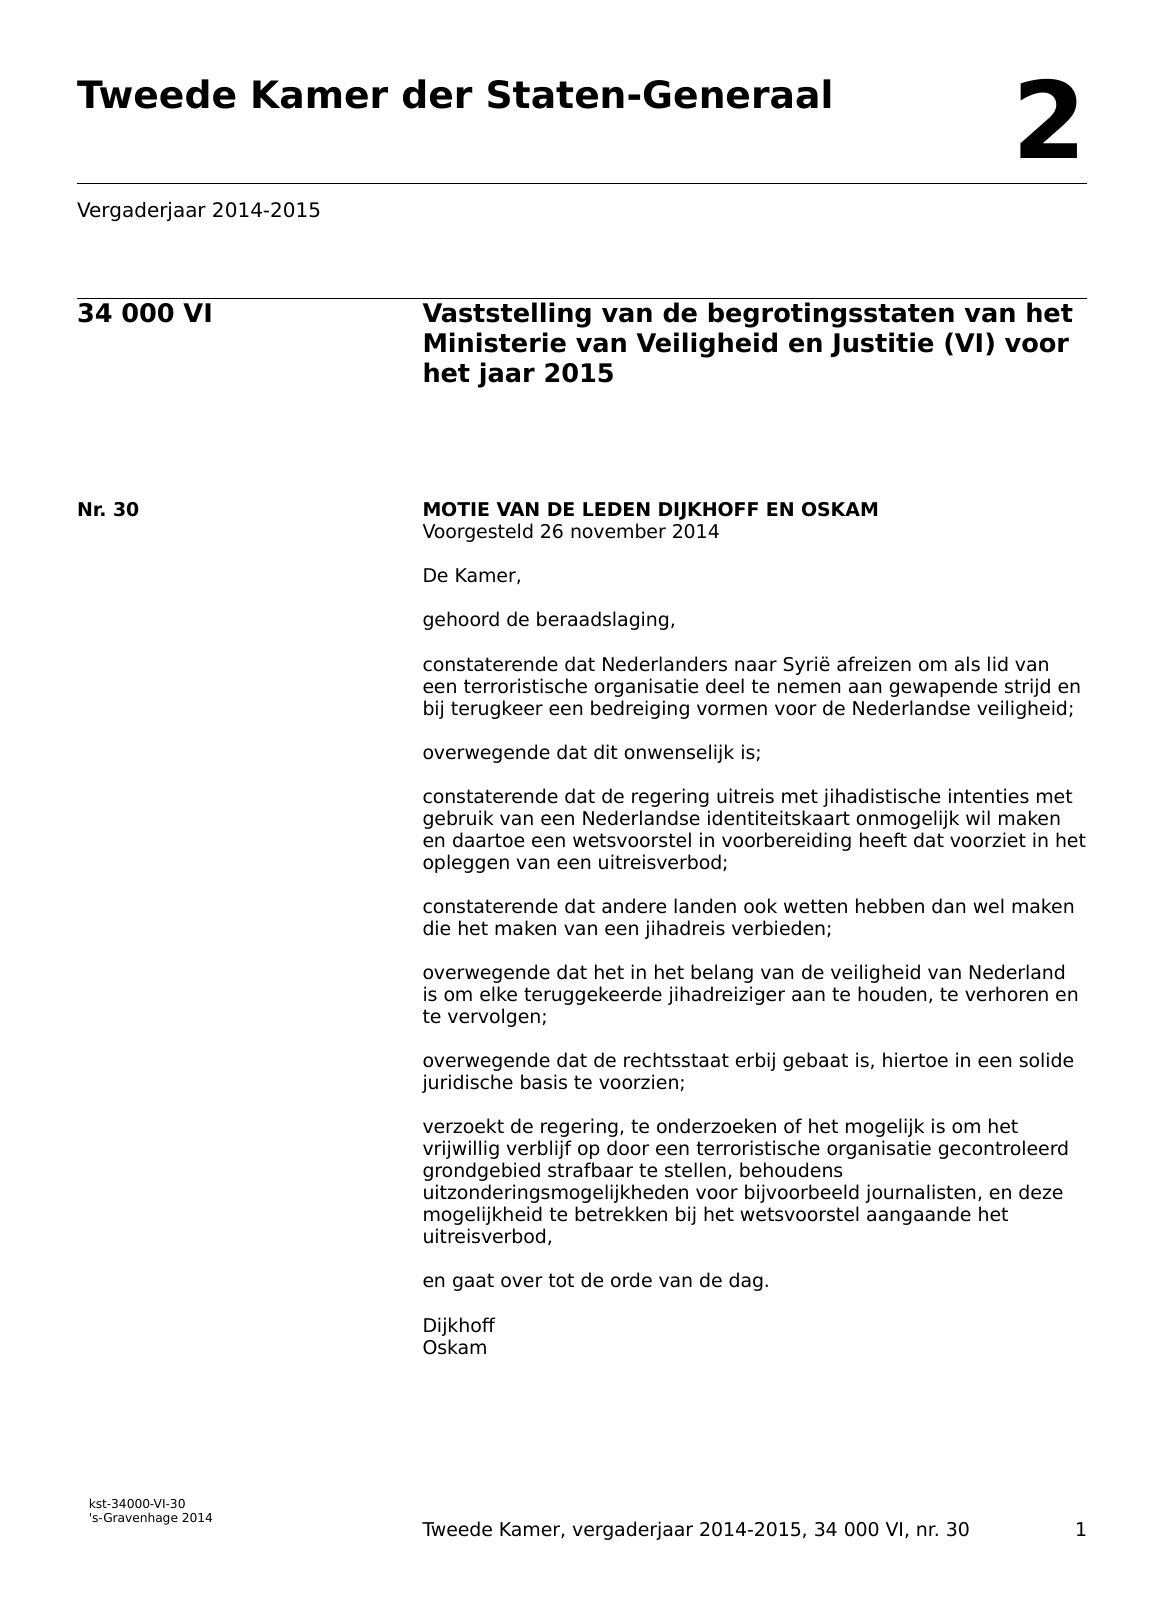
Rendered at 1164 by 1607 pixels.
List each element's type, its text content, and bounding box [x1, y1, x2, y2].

text en gaat over tot de orde van de dag. [422, 1270, 1087, 1292]
text verzoekt de regering, te onderzoeken of het mogelijk is om het vrijwillig verblijf op door een terroristische organisatie gecontroleerd grondgebied strafbaar te stellen, behoudens uitzonderingsmogelijkheden voor bijvoorbeeld journalisten, en deze mogelijkheid te betrekken bij het wetsvoorstel aangaande het uitreisverbod, [422, 1116, 1087, 1248]
text Voorgesteld 26 november 2014 [422, 521, 1087, 543]
text overwegende dat dit onwenselijk is; [422, 742, 1087, 764]
subtitle 34 000 VI Vaststelling van de begrotingsstaten van het Ministerie van Veiligheid en Justitie (VI) voor het jaar 2015 [77, 299, 1087, 388]
text overwegende dat het in het belang van de veiligheid van Nederland is om elke teruggekeerde jihadreiziger aan te houden, te verhoren en te vervolgen; [422, 962, 1087, 1028]
table_header Tweede Kamer der Staten-Generaal [77, 59, 886, 183]
subtitle Nr. 30 MOTIE VAN DE LEDEN DIJKHOFF EN OSKAM [77, 499, 1087, 521]
text constaterende dat andere landen ook wetten hebben dan wel maken die het maken van een jihadreis verbieden; [422, 896, 1087, 940]
text overwegende dat de rechtsstaat erbij gebaat is, hiertoe in een solide juridische basis te voorzien; [422, 1050, 1087, 1094]
text Oskam [422, 1337, 1087, 1358]
text 's-Gravenhage 2014 [88, 1511, 323, 1525]
text gehoord de beraadslaging, [422, 609, 1087, 631]
text constaterende dat de regering uitreis met jihadistische intenties met gebruik van een Nederlandse identiteitskaart onmogelijk wil maken en daartoe een wetsvoorstel in voorbereiding heeft dat voorziet in het opleggen van een uitreisverbod; [422, 786, 1087, 874]
table_header 2 [886, 59, 1087, 183]
text De Kamer, [422, 565, 1087, 587]
table_cell Vergaderjaar 2014-2015 [77, 184, 1087, 298]
text constaterende dat Nederlanders naar Syrië afreizen om als lid van een terroristische organisatie deel te nemen aan gewapende strijd en bij terugkeer een bedreiging vormen voor de Nederlandse veiligheid; [422, 653, 1087, 719]
text kst-34000-VI-30 [88, 1497, 323, 1511]
text Dijkhoff [422, 1314, 1087, 1337]
